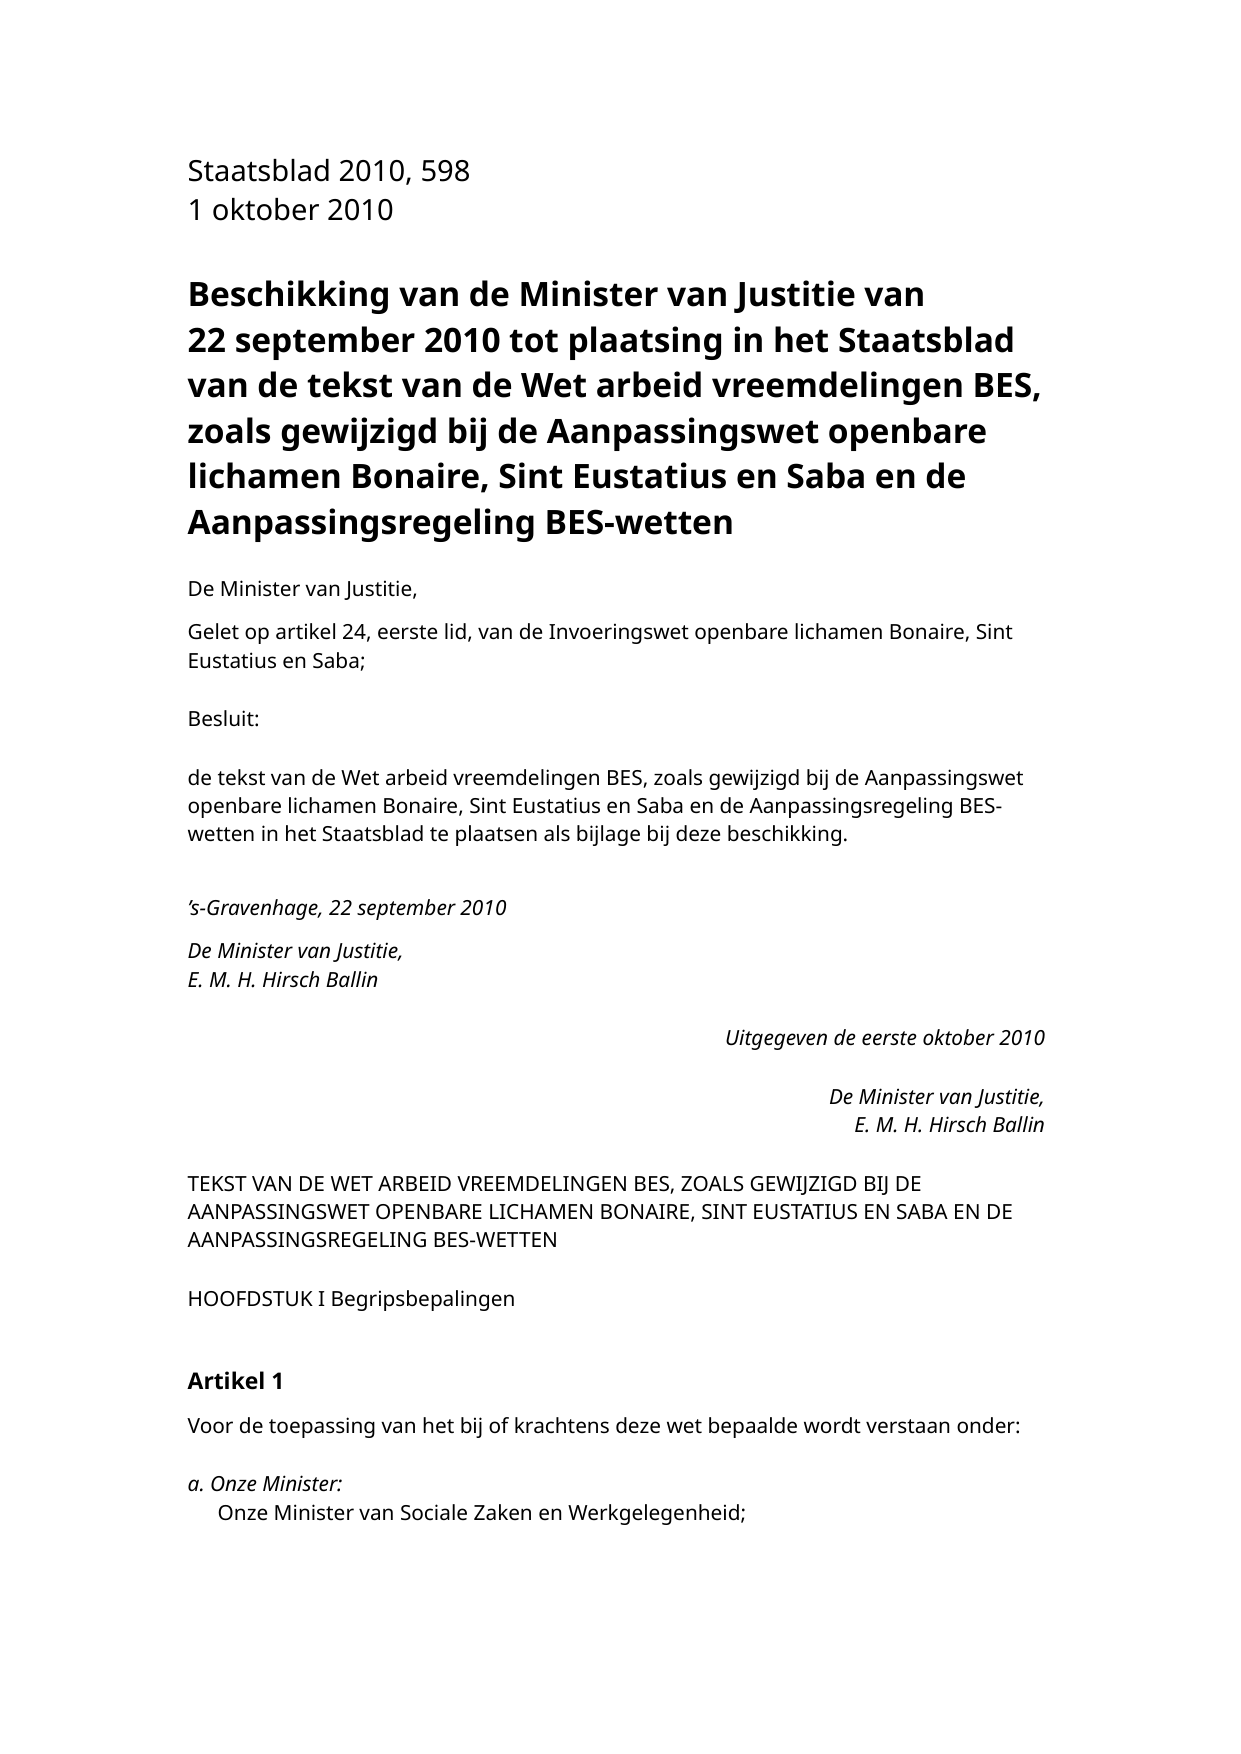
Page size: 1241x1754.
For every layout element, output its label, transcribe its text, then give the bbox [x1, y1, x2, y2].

subtitle Beschikking van de Minister van Justitie van 22 september 2010 tot plaatsing in het Staatsblad van de tekst van de Wet arbeid vreemdelingen BES, zoals gewijzigd bij de Aanpassingswet openbare lichamen Bonaire, Sint Eustatius en Saba en de Aanpassingsregeling BES-wetten [187, 271, 1053, 544]
text Uitgegeven de eerste oktober 2010 [187, 1023, 1053, 1052]
text Voor de toepassing van het bij of krachtens deze wet bepaalde wordt verstaan onder: [187, 1411, 1053, 1439]
subtitle HOOFDSTUK I Begripsbepalingen [187, 1284, 1053, 1312]
text Besluit: [187, 704, 1053, 733]
text De Minister van Justitie, [187, 1082, 1053, 1110]
text 1 oktober 2010 [187, 190, 1053, 229]
text E. M. H. Hirsch Ballin [187, 965, 1053, 993]
text E. M. H. Hirsch Ballin [187, 1110, 1053, 1139]
text Staatsblad 2010, 598 [187, 150, 1053, 190]
text Gelet op artikel 24, eerste lid, van de Invoeringswet openbare lichamen Bonaire, Sint Eustatius en Saba; [187, 617, 1053, 674]
text de tekst van de Wet arbeid vreemdelingen BES, zoals gewijzigd bij de Aanpassingswet openbare lichamen Bonaire, Sint Eustatius en Saba en de Aanpassingsregeling BES-wetten in het Staatsblad te plaatsen als bijlage bij deze beschikking. [187, 763, 1053, 848]
text De Minister van Justitie, [187, 936, 1053, 965]
text De Minister van Justitie, [187, 574, 1053, 602]
text ’s-Gravenhage, 22 september 2010 [187, 893, 1053, 921]
text a. Onze Minister: [187, 1469, 1053, 1498]
subtitle Artikel 1 [187, 1365, 1053, 1396]
subtitle TEKST VAN DE WET ARBEID VREEMDELINGEN BES, ZOALS GEWIJZIGD BIJ DE AANPASSINGSWET OPENBARE LICHAMEN BONAIRE, SINT EUSTATIUS EN SABA EN DE AANPASSINGSREGELING BES-WETTEN [187, 1169, 1053, 1254]
text Onze Minister van Sociale Zaken en Werkgelegenheid; [217, 1498, 1053, 1526]
